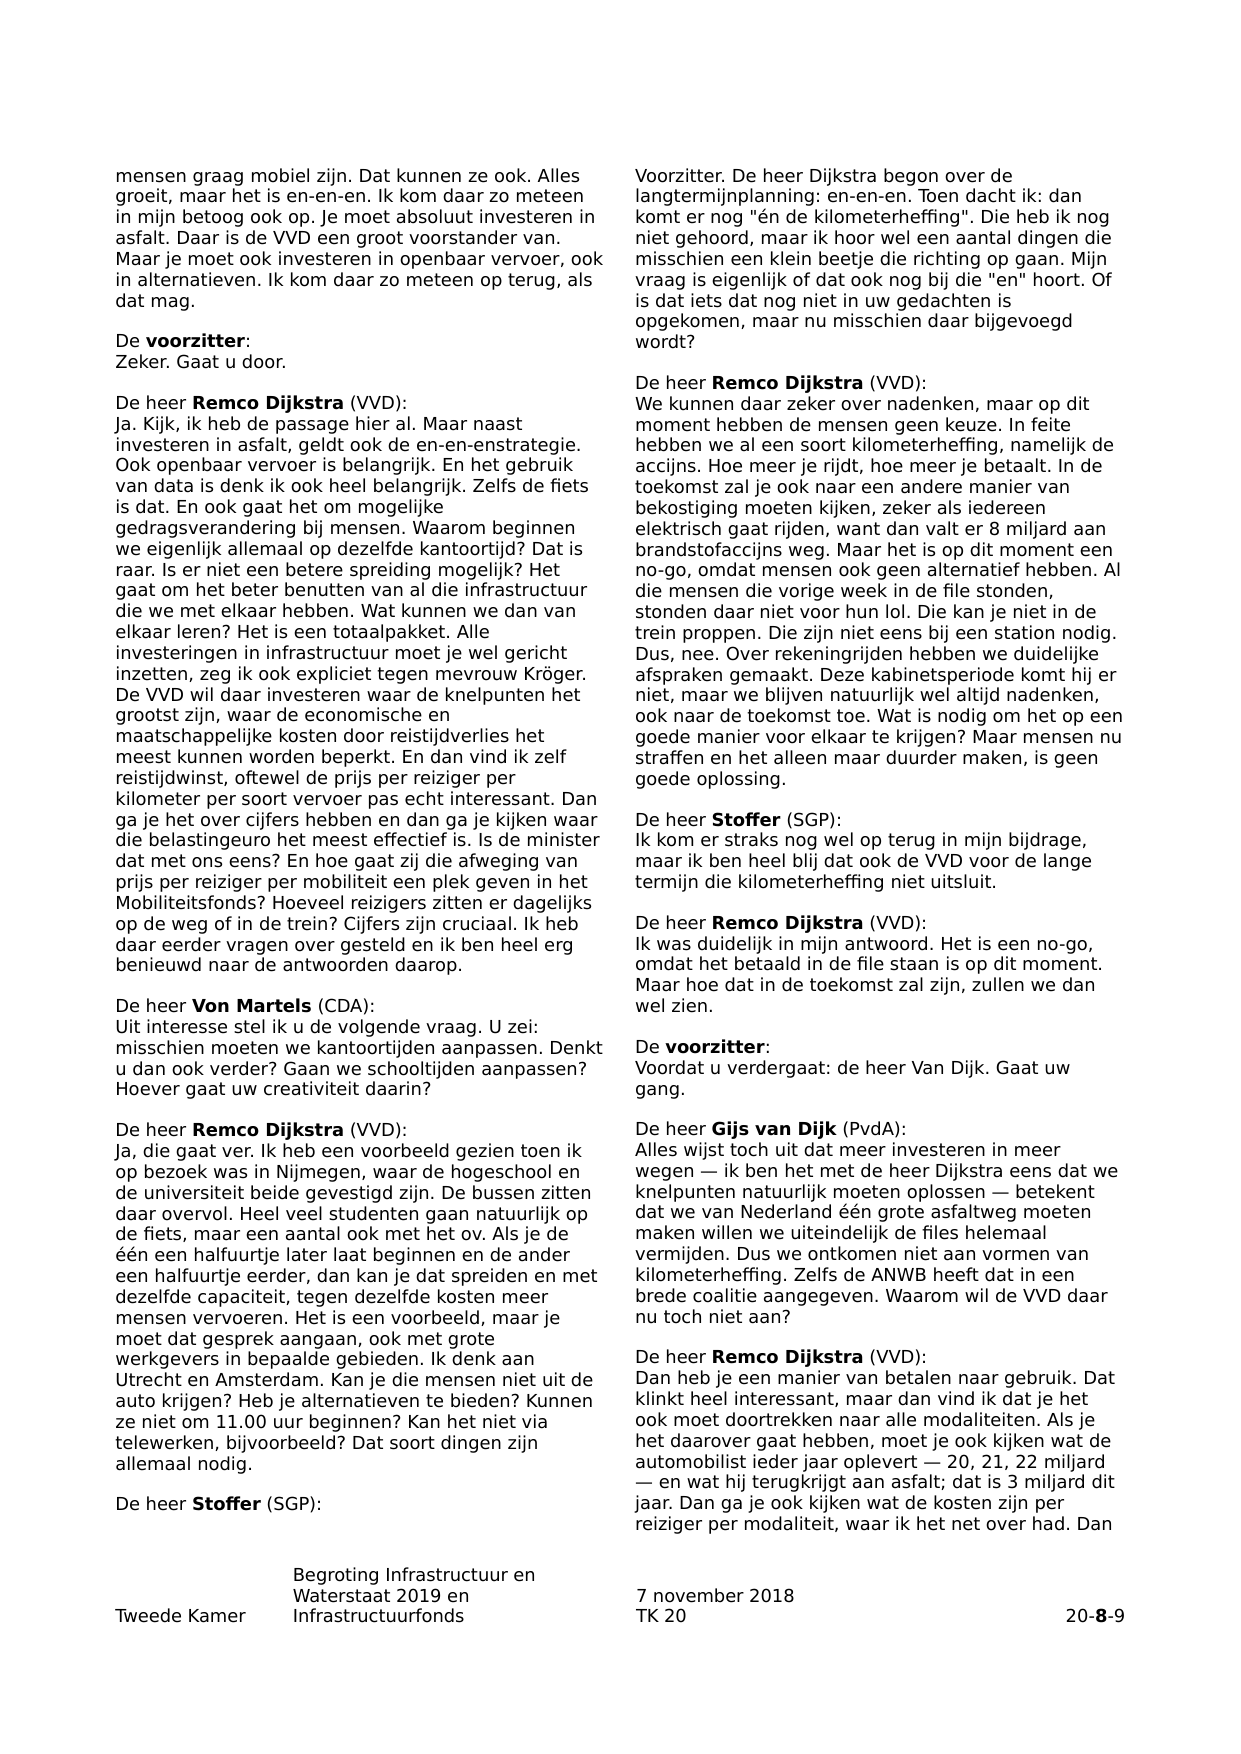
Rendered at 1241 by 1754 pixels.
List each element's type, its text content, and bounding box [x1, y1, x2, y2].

text De voorzitter: [115, 331, 605, 352]
text De heer Remco Dijkstra (VVD): [635, 373, 1125, 393]
text mensen graag mobiel zijn. Dat kunnen ze ook. Alles groeit, maar het is en-en-en. Ik kom daar zo meteen in mijn betoog ook op. Je moet absoluut investeren in asfalt. Daar is de VVD een groot voorstander van. Maar je moet ook investeren in openbaar vervoer, ook in alternatieven. Ik kom daar zo meteen op terug, als dat mag. [115, 165, 605, 311]
text Uit interesse stel ik u de volgende vraag. U zei: misschien moeten we kantoortijden aanpassen. Denkt u dan ook verder? Gaan we schooltijden aanpassen? Hoever gaat uw creativiteit daarin? [115, 1017, 605, 1100]
text Ik kom er straks nog wel op terug in mijn bijdrage, maar ik ben heel blij dat ook de VVD voor de lange termijn die kilometerheffing niet uitsluit. [635, 830, 1125, 893]
text De heer Remco Dijkstra (VVD): [115, 1120, 605, 1141]
text De heer Stoffer (SGP): [635, 809, 1125, 830]
text Ja. Kijk, ik heb de passage hier al. Maar naast investeren in asfalt, geldt ook de en-en-enstrategie. Ook openbaar vervoer is belangrijk. En het gebruik van data is denk ik ook heel belangrijk. Zelfs de fiets is dat. En ook gaat het om mogelijke gedragsverandering bij mensen. Waarom beginnen we eigenlijk allemaal op dezelfde kantoortijd? Dat is raar. Is er niet een betere spreiding mogelijk? Het gaat om het beter benutten van al die infrastructuur die we met elkaar hebben. Wat kunnen we dan van elkaar leren? Het is een totaalpakket. Alle investeringen in infrastructuur moet je wel gericht inzetten, zeg ik ook expliciet tegen mevrouw Kröger. De VVD wil daar investeren waar de knelpunten het grootst zijn, waar de economische en maatschappelijke kosten door reistijdverlies het meest kunnen worden beperkt. En dan vind ik zelf reistijdwinst, oftewel de prijs per reiziger per kilometer per soort vervoer pas echt interessant. Dan ga je het over cijfers hebben en dan ga je kijken waar die belastingeuro het meest effectief is. Is de minister dat met ons eens? En hoe gaat zij die afweging van prijs per reiziger per mobiliteit een plek geven in het Mobiliteitsfonds? Hoeveel reizigers zitten er dagelijks op de weg of in de trein? Cijfers zijn cruciaal. Ik heb daar eerder vragen over gesteld en ik ben heel erg benieuwd naar de antwoorden daarop. [115, 413, 605, 976]
text Zeker. Gaat u door. [115, 352, 605, 373]
text Voorzitter. De heer Dijkstra begon over de langtermijnplanning: en-en-en. Toen dacht ik: dan komt er nog "én de kilometerheffing". Die heb ik nog niet gehoord, maar ik hoor wel een aantal dingen die misschien een klein beetje die richting op gaan. Mijn vraag is eigenlijk of dat ook nog bij die "en" hoort. Of is dat iets dat nog niet in uw gedachten is opgekomen, maar nu misschien daar bijgevoegd wordt? [635, 165, 1125, 353]
text Alles wijst toch uit dat meer investeren in meer wegen — ik ben het met de heer Dijkstra eens dat we knelpunten natuurlijk moeten oplossen — betekent dat we van Nederland één grote asfaltweg moeten maken willen we uiteindelijk de files helemaal vermijden. Dus we ontkomen niet aan vormen van kilometerheffing. Zelfs de ANWB heeft dat in een brede coalitie aangegeven. Waarom wil de VVD daar nu toch niet aan? [635, 1140, 1125, 1327]
text Voordat u verdergaat: de heer Van Dijk. Gaat uw gang. [635, 1057, 1125, 1099]
text Ja, die gaat ver. Ik heb een voorbeeld gezien toen ik op bezoek was in Nijmegen, waar de hogeschool en de universiteit beide gevestigd zijn. De bussen zitten daar overvol. Heel veel studenten gaan natuurlijk op de fiets, maar een aantal ook met het ov. Als je de één een halfuurtje later laat beginnen en de ander een halfuurtje eerder, dan kan je dat spreiden en met dezelfde capaciteit, tegen dezelfde kosten meer mensen vervoeren. Het is een voorbeeld, maar je moet dat gesprek aangaan, ook met grote werkgevers in bepaalde gebieden. Ik denk aan Utrecht en Amsterdam. Kan je die mensen niet uit de auto krijgen? Heb je alternatieven te bieden? Kunnen ze niet om 11.00 uur beginnen? Kan het niet via telewerken, bijvoorbeeld? Dat soort dingen zijn allemaal nodig. [115, 1141, 605, 1474]
text De heer Stoffer (SGP): [115, 1494, 605, 1515]
text De heer Gijs van Dijk (PvdA): [635, 1119, 1125, 1140]
text Dan heb je een manier van betalen naar gebruik. Dat klinkt heel interessant, maar dan vind ik dat je het ook moet doortrekken naar alle modaliteiten. Als je het daarover gaat hebben, moet je ook kijken wat de automobilist ieder jaar oplevert — 20, 21, 22 miljard — en wat hij terugkrijgt aan asfalt; dat is 3 miljard dit jaar. Dan ga je ook kijken wat de kosten zijn per reiziger per modaliteit, waar ik het net over had. Dan [635, 1368, 1125, 1535]
text Ik was duidelijk in mijn antwoord. Het is een no-go, omdat het betaald in de file staan is op dit moment. Maar hoe dat in de toekomst zal zijn, zullen we dan wel zien. [635, 933, 1125, 1017]
text De heer Von Martels (CDA): [115, 996, 605, 1017]
text De heer Remco Dijkstra (VVD): [635, 913, 1125, 933]
text De voorzitter: [635, 1037, 1125, 1057]
text De heer Remco Dijkstra (VVD): [635, 1347, 1125, 1368]
text We kunnen daar zeker over nadenken, maar op dit moment hebben de mensen geen keuze. In feite hebben we al een soort kilometerheffing, namelijk de accijns. Hoe meer je rijdt, hoe meer je betaalt. In de toekomst zal je ook naar een andere manier van bekostiging moeten kijken, zeker als iedereen elektrisch gaat rijden, want dan valt er 8 miljard aan brandstofaccijns weg. Maar het is op dit moment een no-go, omdat mensen ook geen alternatief hebben. Al die mensen die vorige week in de file stonden, stonden daar niet voor hun lol. Die kan je niet in de trein proppen. Die zijn niet eens bij een station nodig. Dus, nee. Over rekeningrijden hebben we duidelijke afspraken gemaakt. Deze kabinetsperiode komt hij er niet, maar we blijven natuurlijk wel altijd nadenken, ook naar de toekomst toe. Wat is nodig om het op een goede manier voor elkaar te krijgen? Maar mensen nu straffen en het alleen maar duurder maken, is geen goede oplossing. [635, 393, 1125, 789]
text De heer Remco Dijkstra (VVD): [115, 393, 605, 413]
